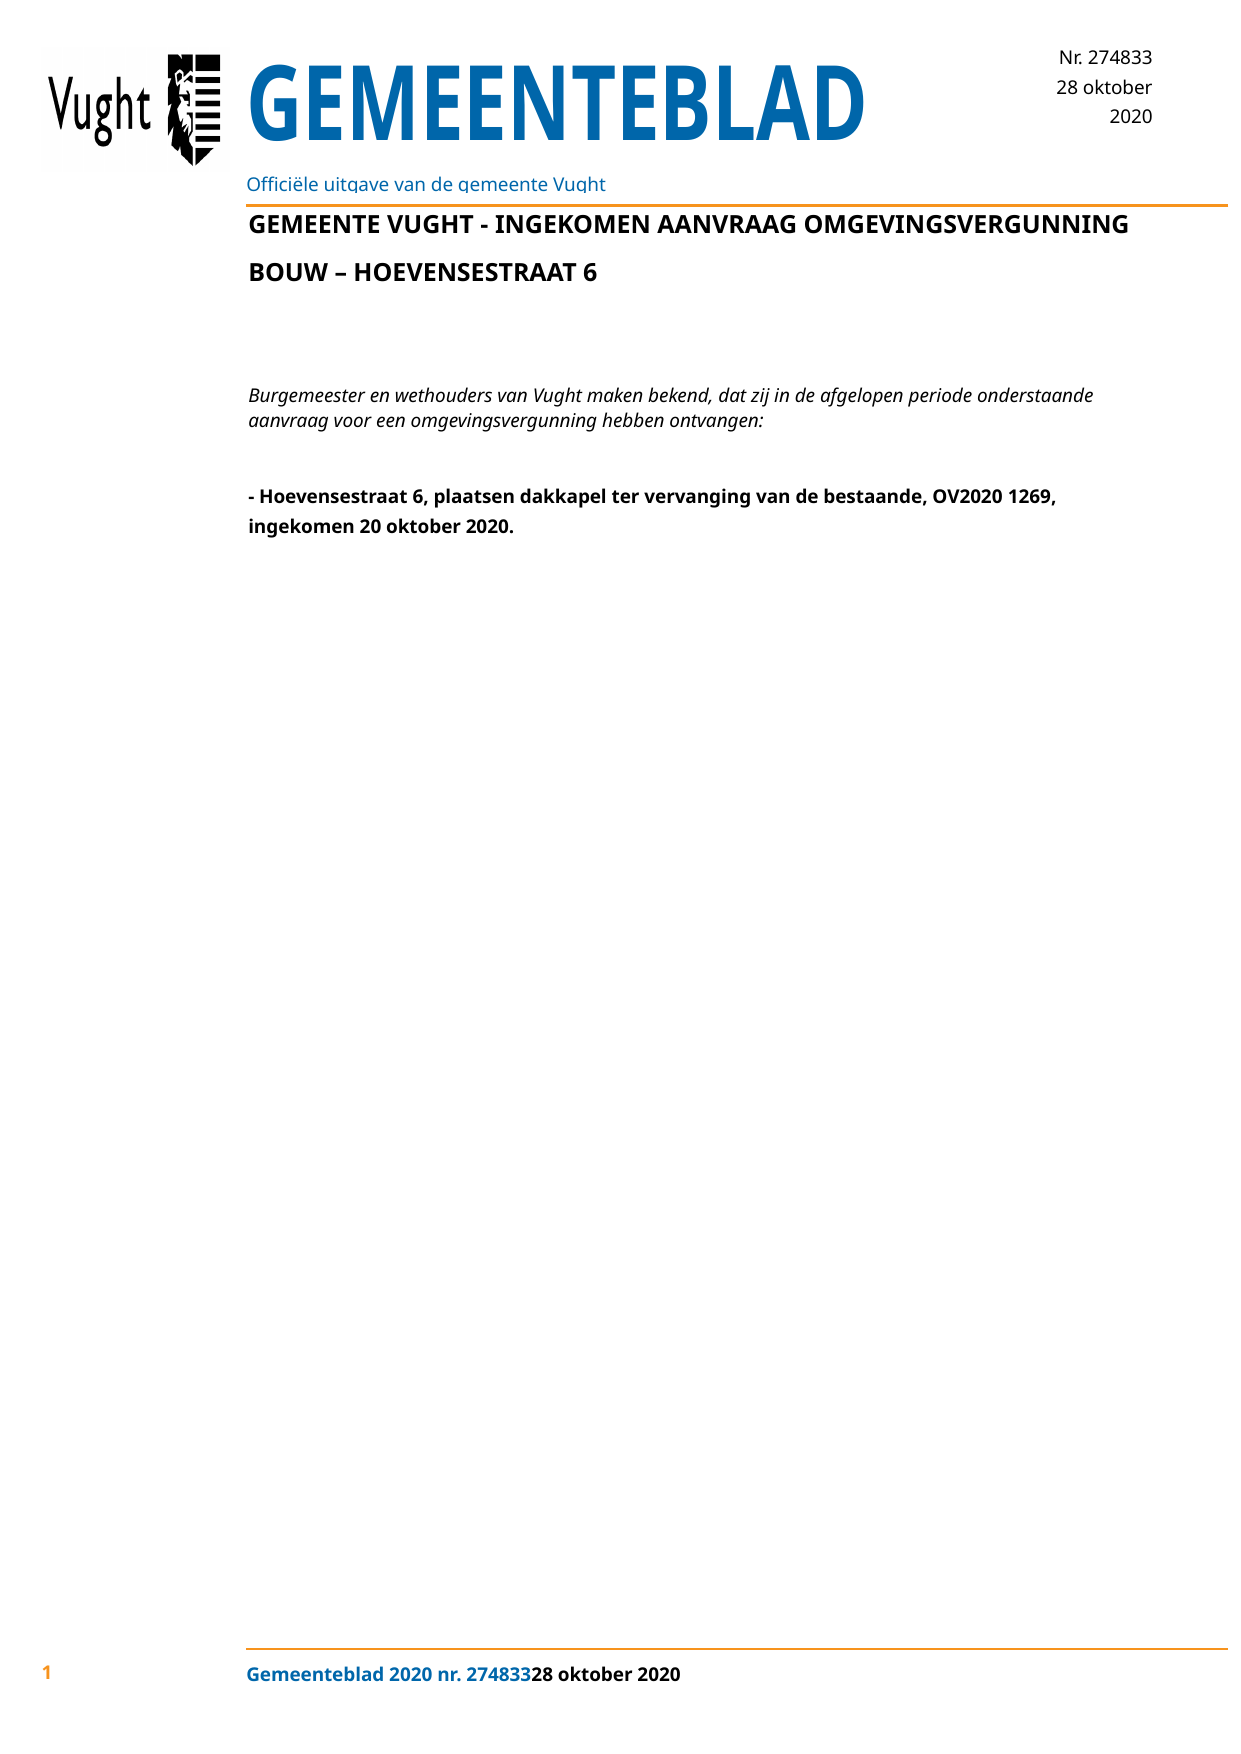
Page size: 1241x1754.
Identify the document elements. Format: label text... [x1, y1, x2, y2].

text GEMEENTE VUGHT - INGEKOMEN AANVRAAG OMGEVINGSVERGUNNING BOUW – HOEVENSESTRAAT 6 [248, 207, 1152, 288]
picture [41, 47, 231, 172]
text Burgemeester en wethouders van Vught maken bekend, dat zij in de afgelopen periode onderstaande aanvraag voor een omgevingsvergunning hebben ontvangen: [248, 382, 1152, 433]
text - Hoevensestraat 6, plaatsen dakkapel ter vervanging van de bestaande, OV2020 1269, ingekomen 20 oktober 2020. [248, 484, 1152, 539]
